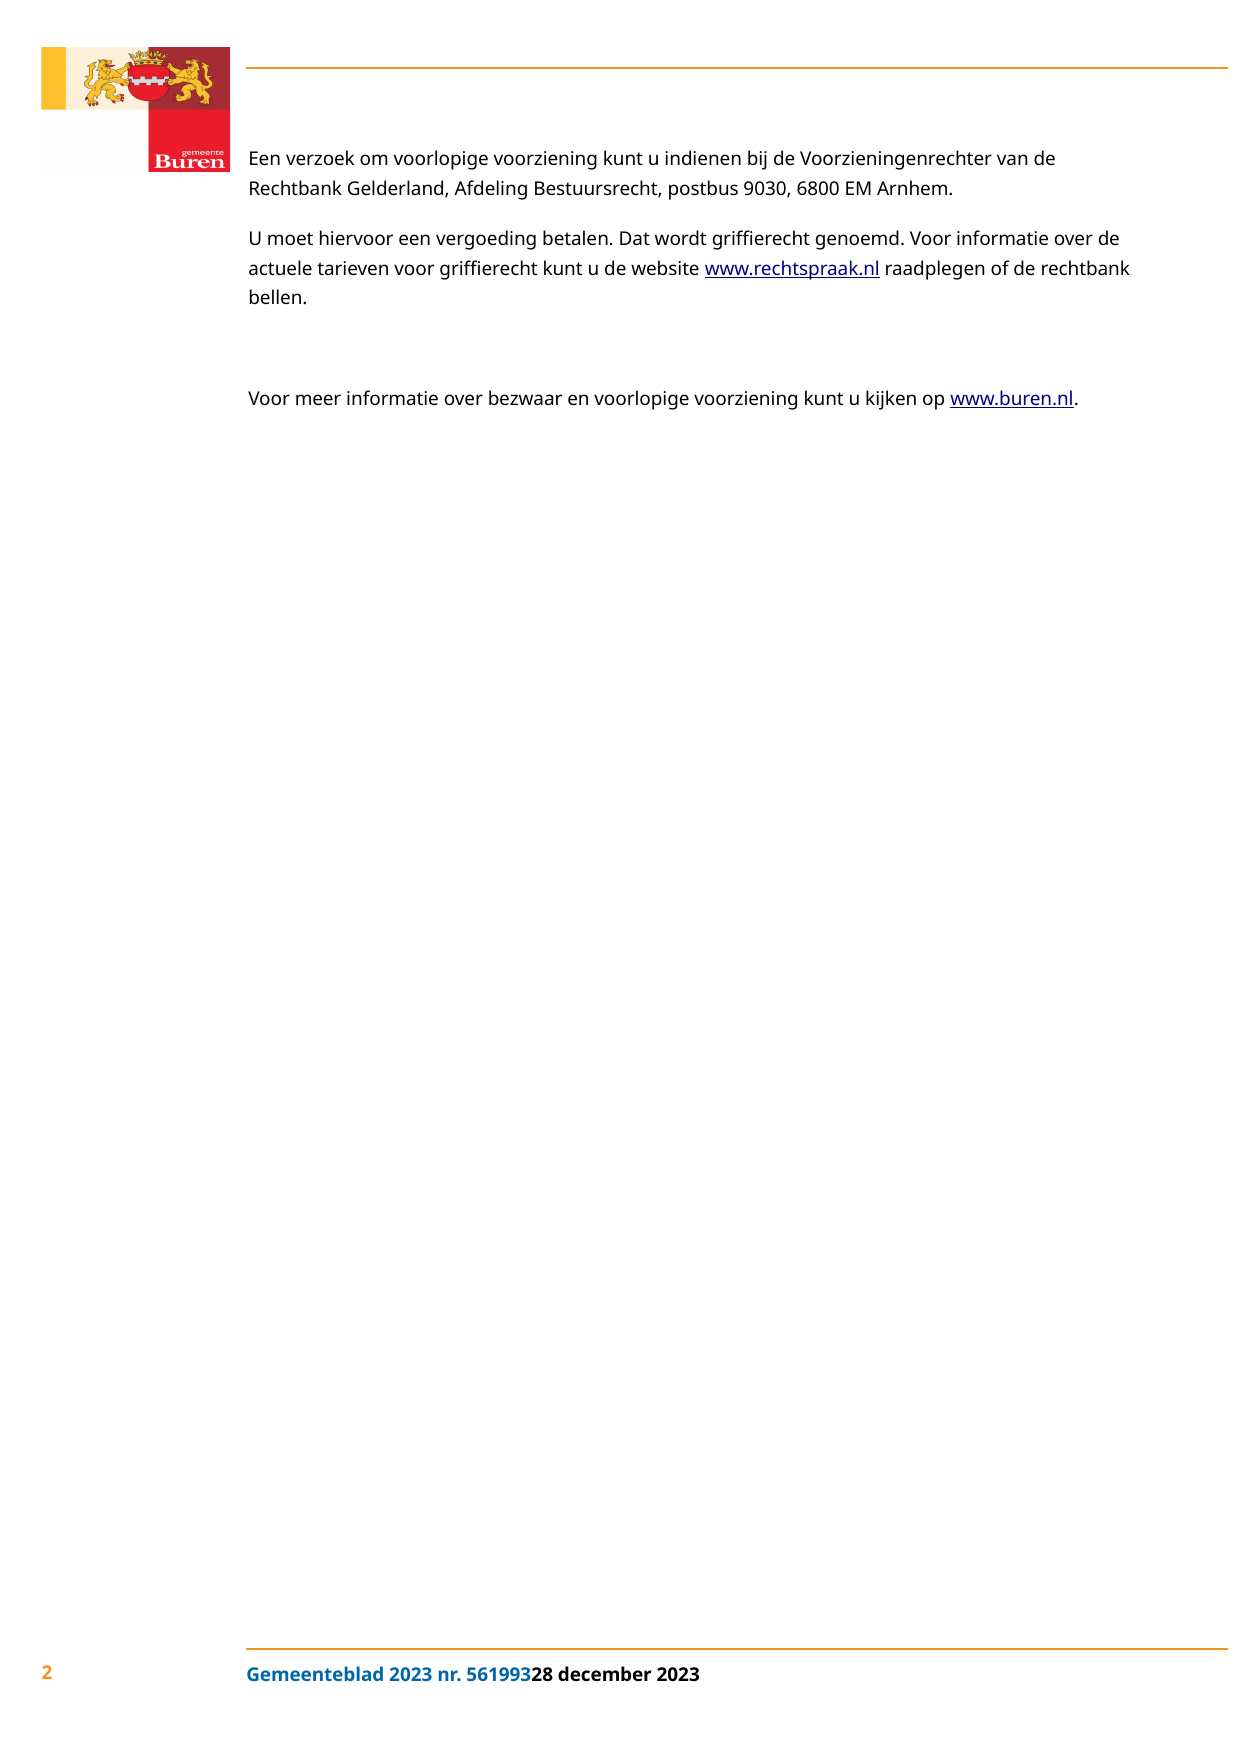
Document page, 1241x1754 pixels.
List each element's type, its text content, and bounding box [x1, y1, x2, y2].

text U moet hiervoor een vergoeding betalen. Dat wordt griffierecht genoemd. Voor informatie over de actuele tarieven voor griffierecht kunt u de website www.rechtspraak.nl raadplegen of de rechtbank bellen. [248, 225, 1152, 310]
text Een verzoek om voorlopige voorziening kunt u indienen bij de Voorzieningenrechter van de Rechtbank Gelderland, Afdeling Bestuursrecht, postbus 9030, 6800 EM Arnhem. [248, 145, 1152, 201]
text Voor meer informatie over bezwaar en voorlopige voorziening kunt u kijken op www.buren.nl. [248, 385, 1152, 411]
picture [41, 47, 231, 172]
